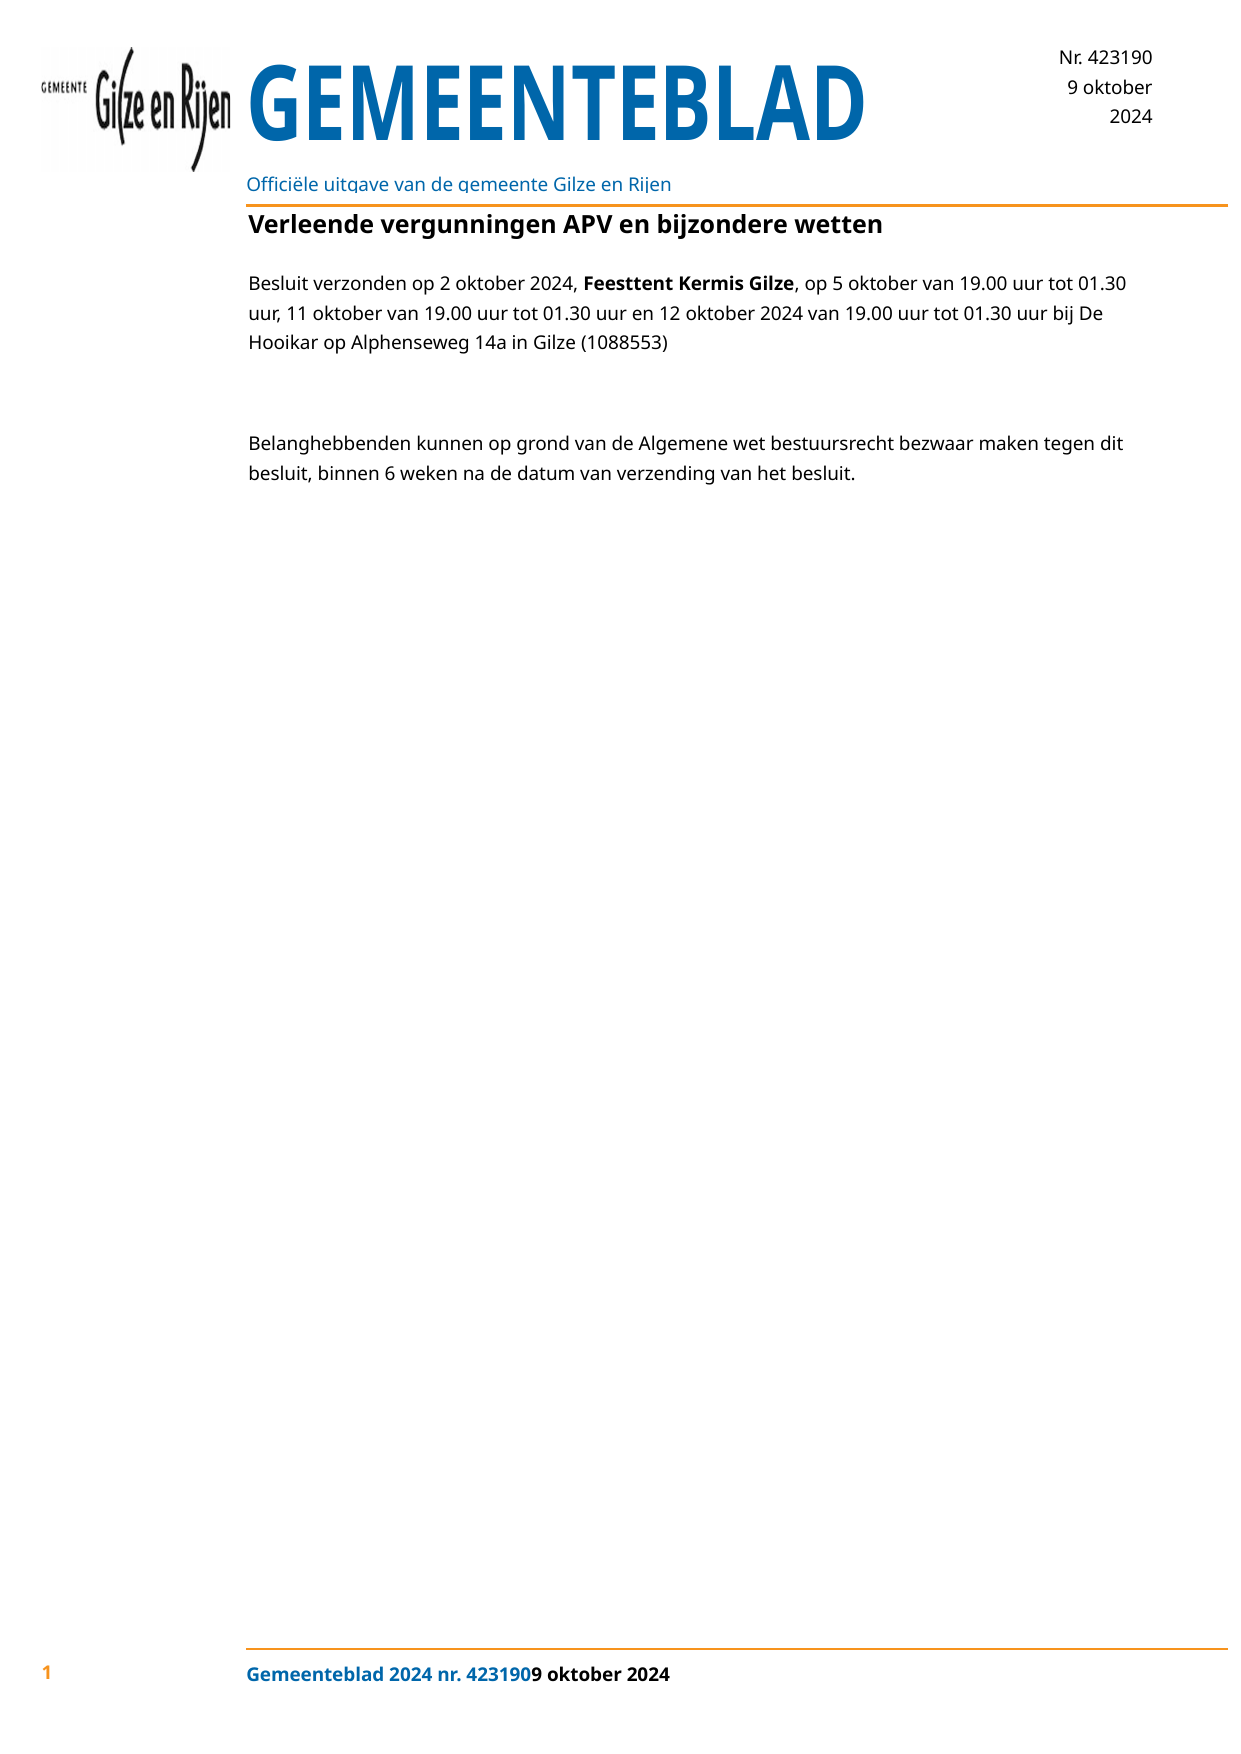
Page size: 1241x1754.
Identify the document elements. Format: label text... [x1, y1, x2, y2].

text Verleende vergunningen APV en bijzondere wetten [248, 207, 1152, 241]
text Belanghebbenden kunnen op grond van de Algemene wet bestuursrecht bezwaar maken tegen dit besluit, binnen 6 weken na de datum van verzending van het besluit. [248, 430, 1152, 486]
text Besluit verzonden op 2 oktober 2024, Feesttent Kermis Gilze, op 5 oktober van 19.00 uur tot 01.30 uur, 11 oktober van 19.00 uur tot 01.30 uur en 12 oktober 2024 van 19.00 uur tot 01.30 uur bij De Hooikar op Alphenseweg 14a in Gilze (1088553) [248, 270, 1152, 355]
picture [41, 47, 231, 172]
